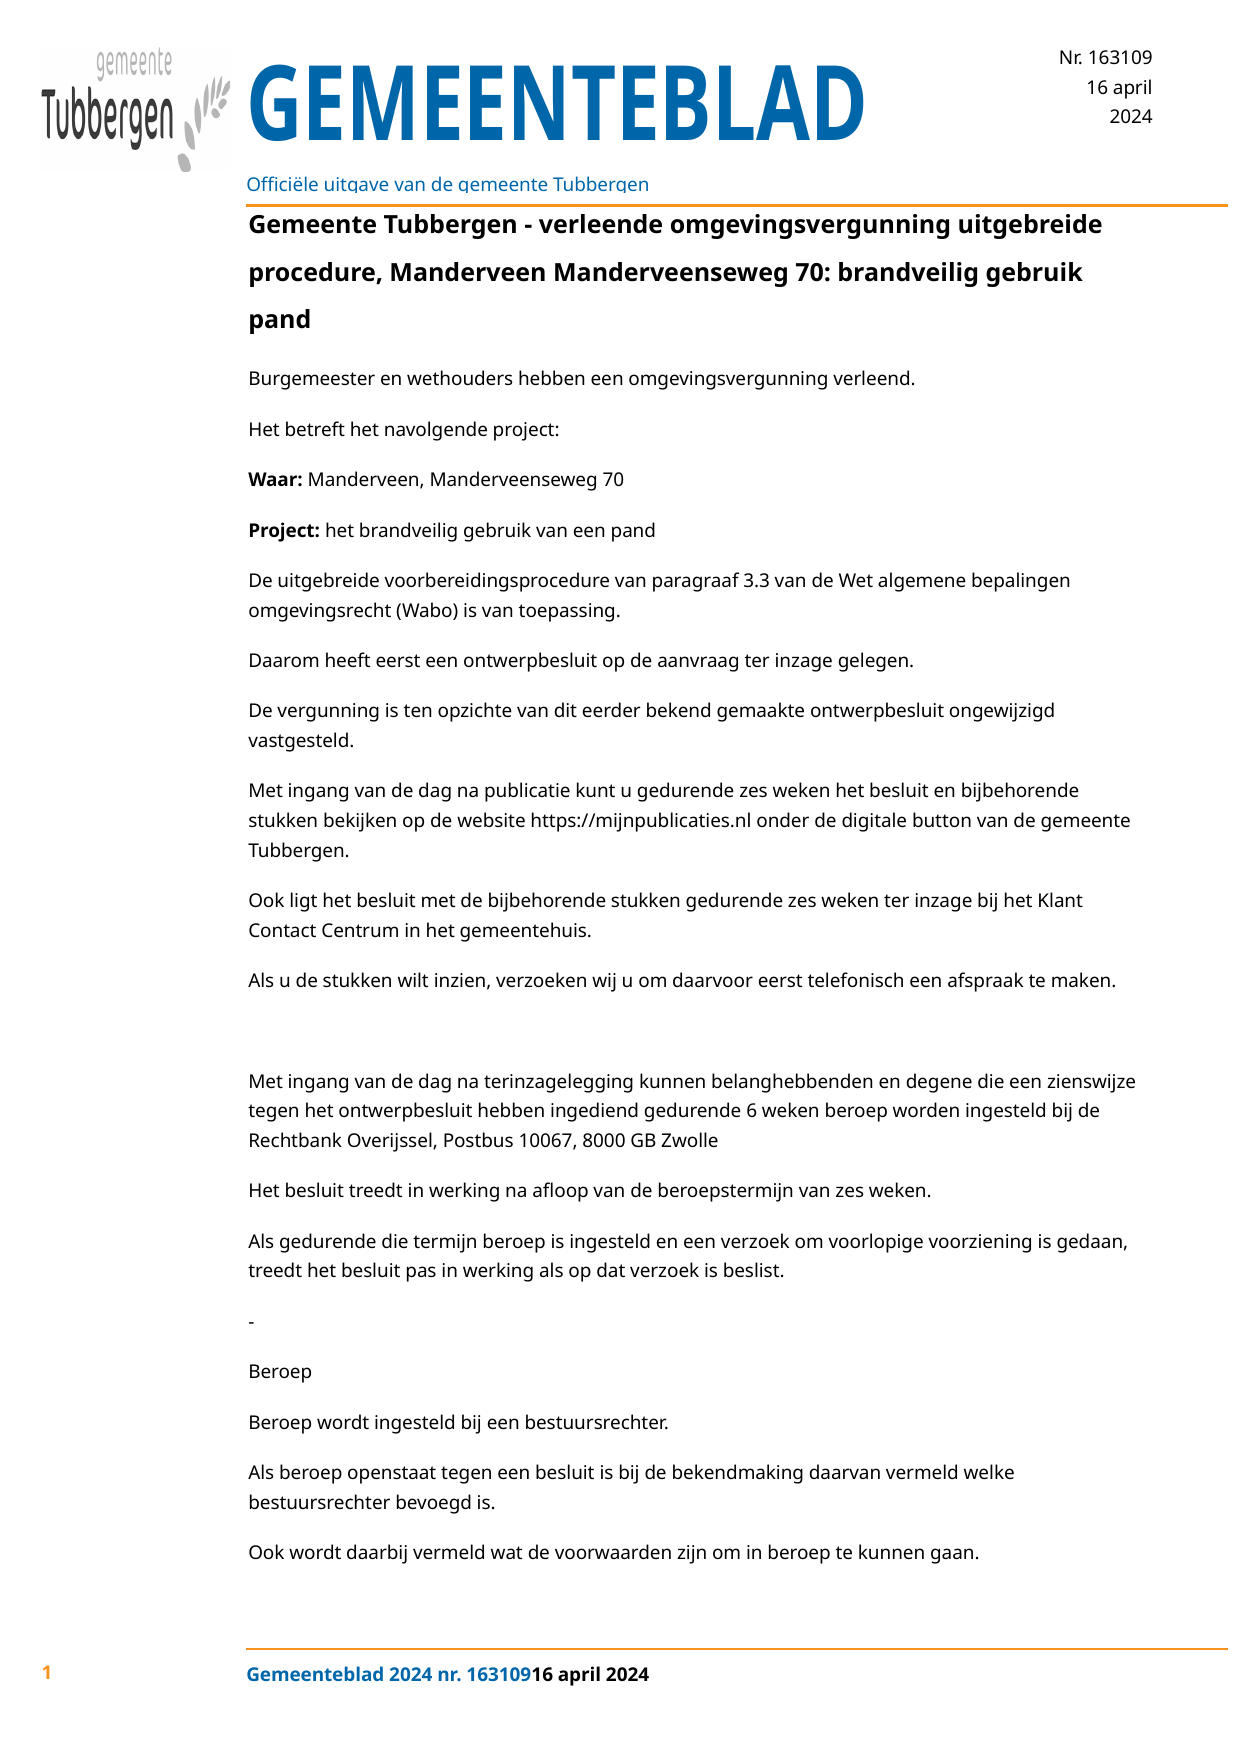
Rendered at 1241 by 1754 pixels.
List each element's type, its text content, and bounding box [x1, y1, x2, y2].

text - [248, 1308, 1152, 1334]
text Beroep [248, 1358, 1152, 1384]
text Ook ligt het besluit met de bijbehorende stukken gedurende zes weken ter inzage bij het Klant Contact Centrum in het gemeentehuis. [248, 887, 1152, 942]
text Gemeente Tubbergen - verleende omgevingsvergunning uitgebreide procedure, Manderveen Manderveenseweg 70: brandveilig gebruik pand [248, 207, 1152, 336]
text Project: het brandveilig gebruik van een pand [248, 517, 1152, 542]
text Burgemeester en wethouders hebben een omgevingsvergunning verleend. [248, 366, 1152, 391]
text Waar: Manderveen, Manderveenseweg 70 [248, 466, 1152, 492]
text Als beroep openstaat tegen een besluit is bij de bekendmaking daarvan vermeld welke bestuursrechter bevoegd is. [248, 1459, 1152, 1514]
text Ook wordt daarbij vermeld wat de voorwaarden zijn om in beroep te kunnen gaan. [248, 1539, 1152, 1565]
text Daarom heeft eerst een ontwerpbesluit op de aanvraag ter inzage gelegen. [248, 647, 1152, 673]
text Beroep wordt ingesteld bij een bestuursrechter. [248, 1409, 1152, 1434]
text Het besluit treedt in werking na afloop van de beroepstermijn van zes weken. [248, 1178, 1152, 1203]
text Als u de stukken wilt inzien, verzoeken wij u om daarvoor eerst telefonisch een afspraak te maken. [248, 967, 1152, 993]
text De uitgebreide voorbereidingsprocedure van paragraaf 3.3 van de Wet algemene bepalingen omgevingsrecht (Wabo) is van toepassing. [248, 567, 1152, 622]
text Als gedurende die termijn beroep is ingesteld en een verzoek om voorlopige voorziening is gedaan, treedt het besluit pas in werking als op dat verzoek is beslist. [248, 1228, 1152, 1283]
text Met ingang van de dag na terinzagelegging kunnen belanghebbenden en degene die een zienswijze tegen het ontwerpbesluit hebben ingediend gedurende 6 weken beroep worden ingesteld bij de Rechtbank Overijssel, Postbus 10067, 8000 GB Zwolle [248, 1068, 1152, 1153]
text De vergunning is ten opzichte van dit eerder bekend gemaakte ontwerpbesluit ongewijzigd vastgesteld. [248, 698, 1152, 753]
text Het betreft het navolgende project: [248, 416, 1152, 442]
picture [41, 47, 231, 172]
text Met ingang van de dag na publicatie kunt u gedurende zes weken het besluit en bijbehorende stukken bekijken op de website https://mijnpublicaties.nl onder de digitale button van de gemeente Tubbergen. [248, 778, 1152, 862]
